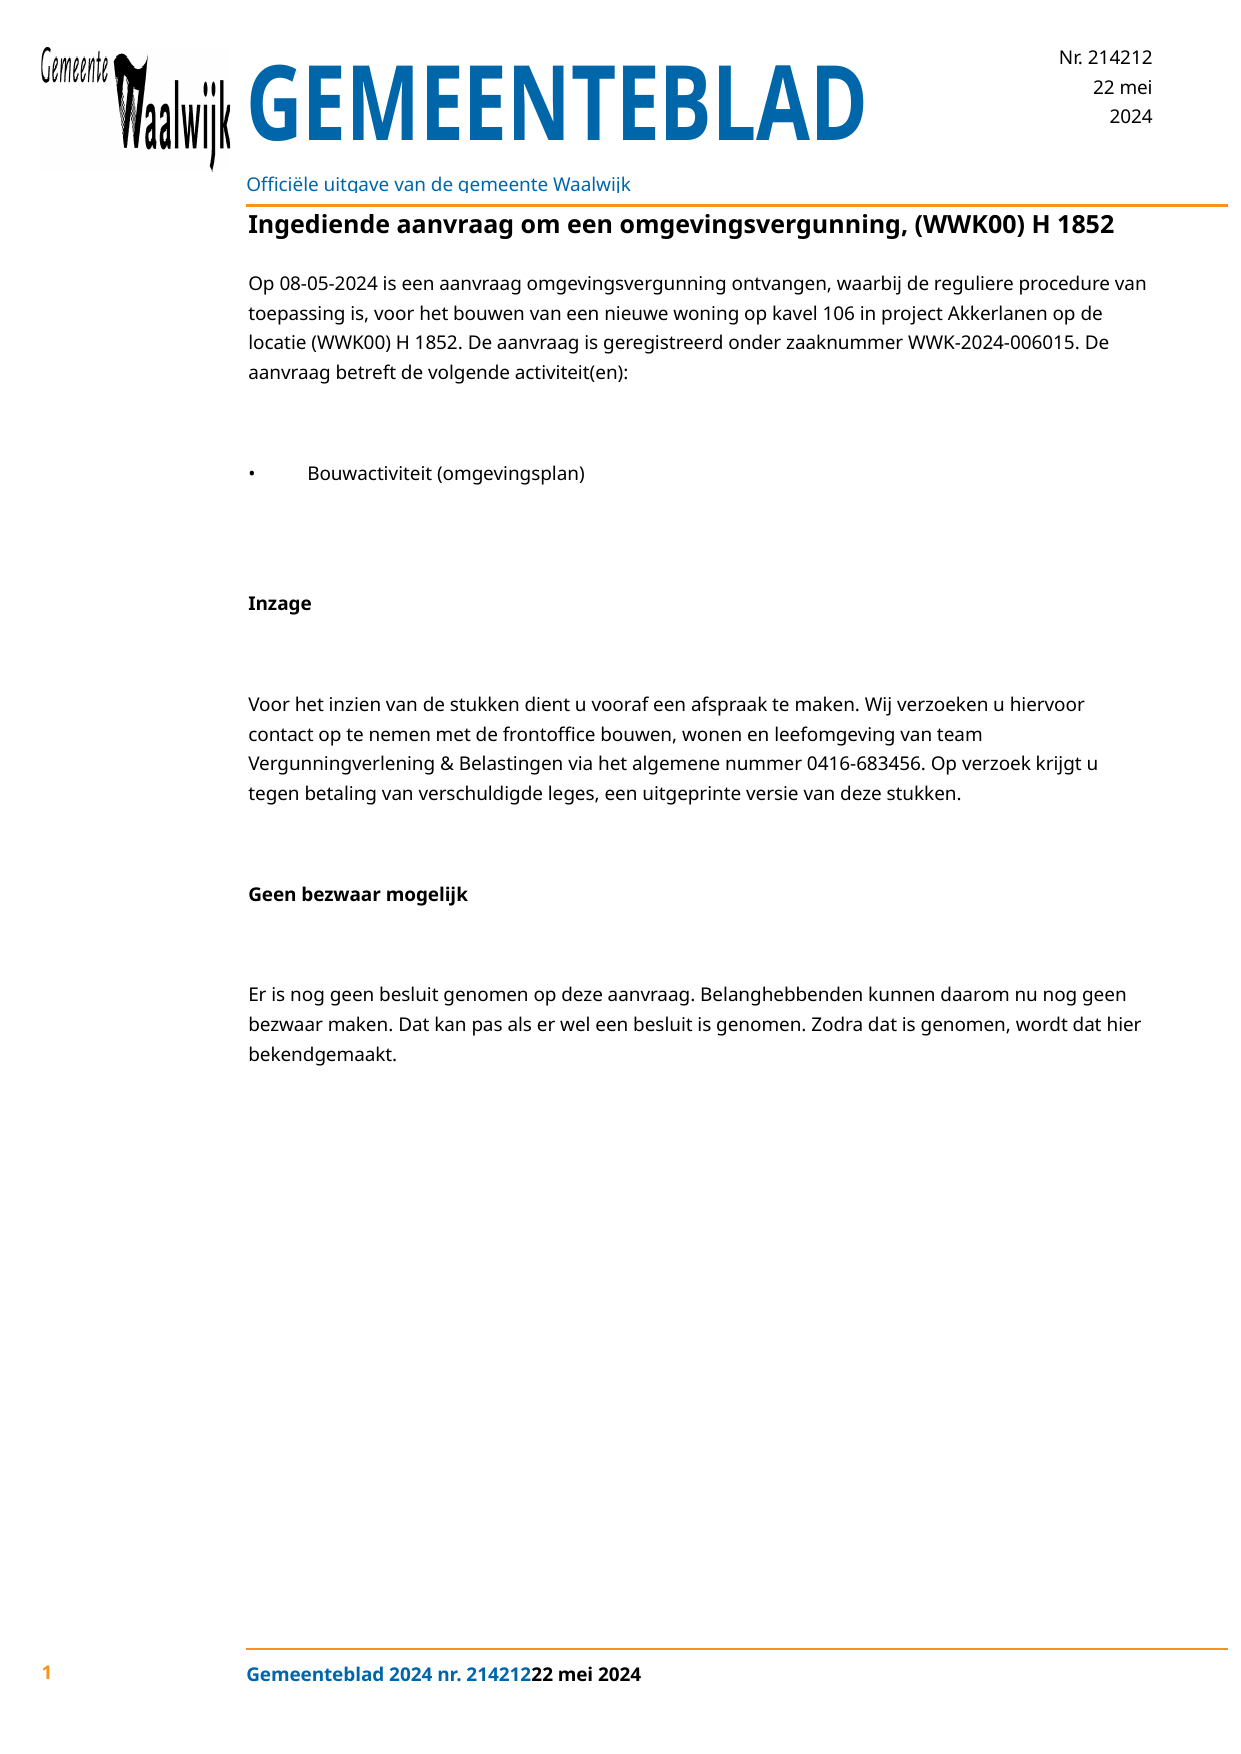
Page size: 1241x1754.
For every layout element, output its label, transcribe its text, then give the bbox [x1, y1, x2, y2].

list Bouwactiviteit (omgevingsplan) [248, 460, 1152, 486]
picture [41, 47, 231, 172]
text Er is nog geen besluit genomen op deze aanvraag. Belanghebbenden kunnen daarom nu nog geen bezwaar maken. Dat kan pas als er wel een besluit is genomen. Zodra dat is genomen, wordt dat hier bekendgemaakt. [248, 982, 1152, 1066]
text Voor het inzien van de stukken dient u vooraf een afspraak te maken. Wij verzoeken u hiervoor contact op te nemen met de frontoffice bouwen, wonen en leefomgeving van team Vergunningverlening & Belastingen via het algemene nummer 0416-683456. Op verzoek krijgt u tegen betaling van verschuldigde leges, een uitgeprinte versie van deze stukken. [248, 691, 1152, 806]
text Ingediende aanvraag om een omgevingsvergunning, (WWK00) H 1852 [248, 207, 1152, 241]
text Inzage [248, 590, 1152, 616]
text Op 08-05-2024 is een aanvraag omgevingsvergunning ontvangen, waarbij de reguliere procedure van toepassing is, voor het bouwen van een nieuwe woning op kavel 106 in project Akkerlanen op de locatie (WWK00) H 1852. De aanvraag is geregistreerd onder zaaknummer WWK-2024-006015. De aanvraag betreft de volgende activiteit(en): [248, 270, 1152, 385]
text Geen bezwaar mogelijk [248, 881, 1152, 906]
